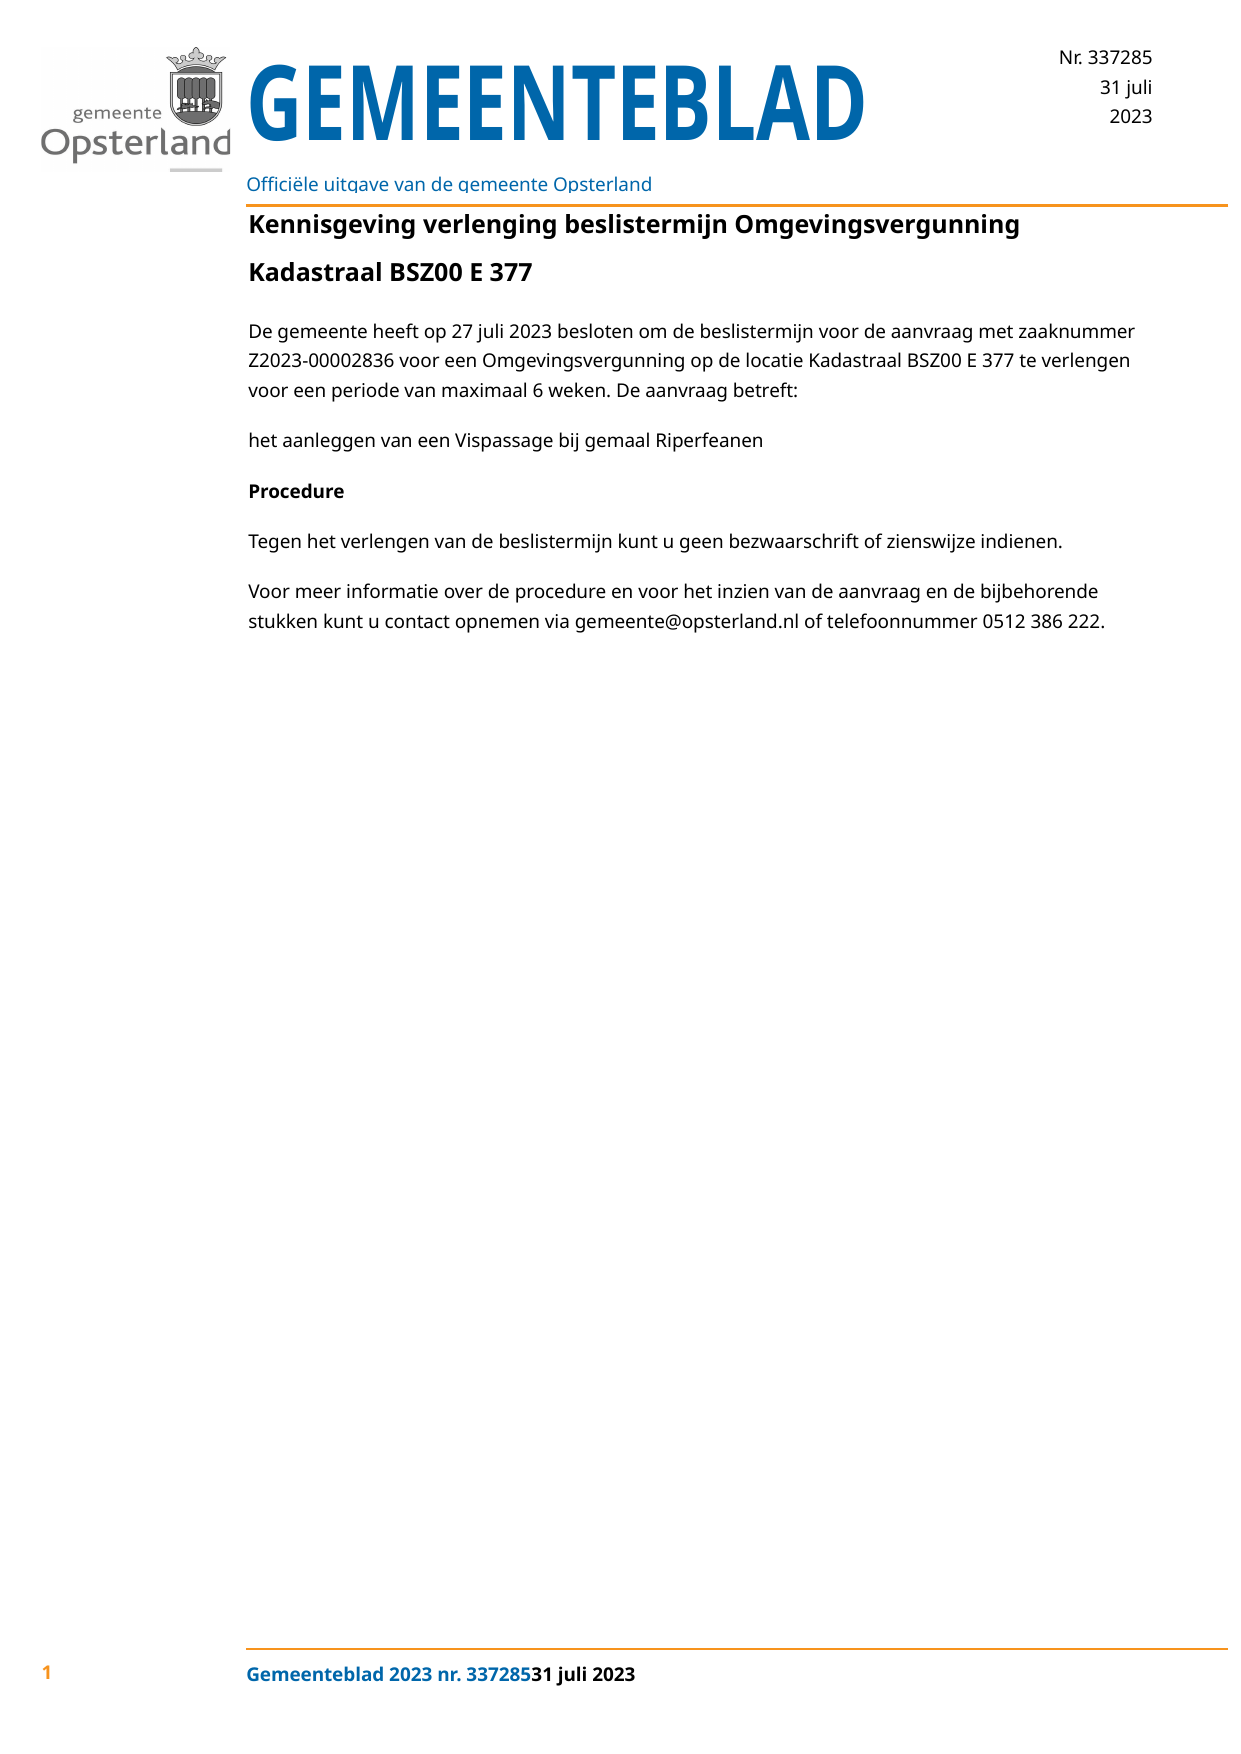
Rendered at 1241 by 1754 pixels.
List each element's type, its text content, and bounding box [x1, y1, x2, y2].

text het aanleggen van een Vispassage bij gemaal Riperfeanen [248, 427, 1152, 453]
text De gemeente heeft op 27 juli 2023 besloten om de beslistermijn voor de aanvraag met zaaknummer Z2023-00002836 voor een Omgevingsvergunning op de locatie Kadastraal BSZ00 E 377 te verlengen voor een periode van maximaal 6 weken. De aanvraag betreft: [248, 318, 1152, 403]
text Tegen het verlengen van de beslistermijn kunt u geen bezwaarschrift of zienswijze indienen. [248, 528, 1152, 554]
text Procedure [248, 478, 1152, 504]
picture [41, 47, 231, 172]
text Kennisgeving verlenging beslistermijn Omgevingsvergunning Kadastraal BSZ00 E 377 [248, 207, 1152, 288]
text Voor meer informatie over de procedure en voor het inzien van de aanvraag en de bijbehorende stukken kunt u contact opnemen via gemeente@opsterland.nl of telefoonnummer 0512 386 222. [248, 579, 1152, 634]
